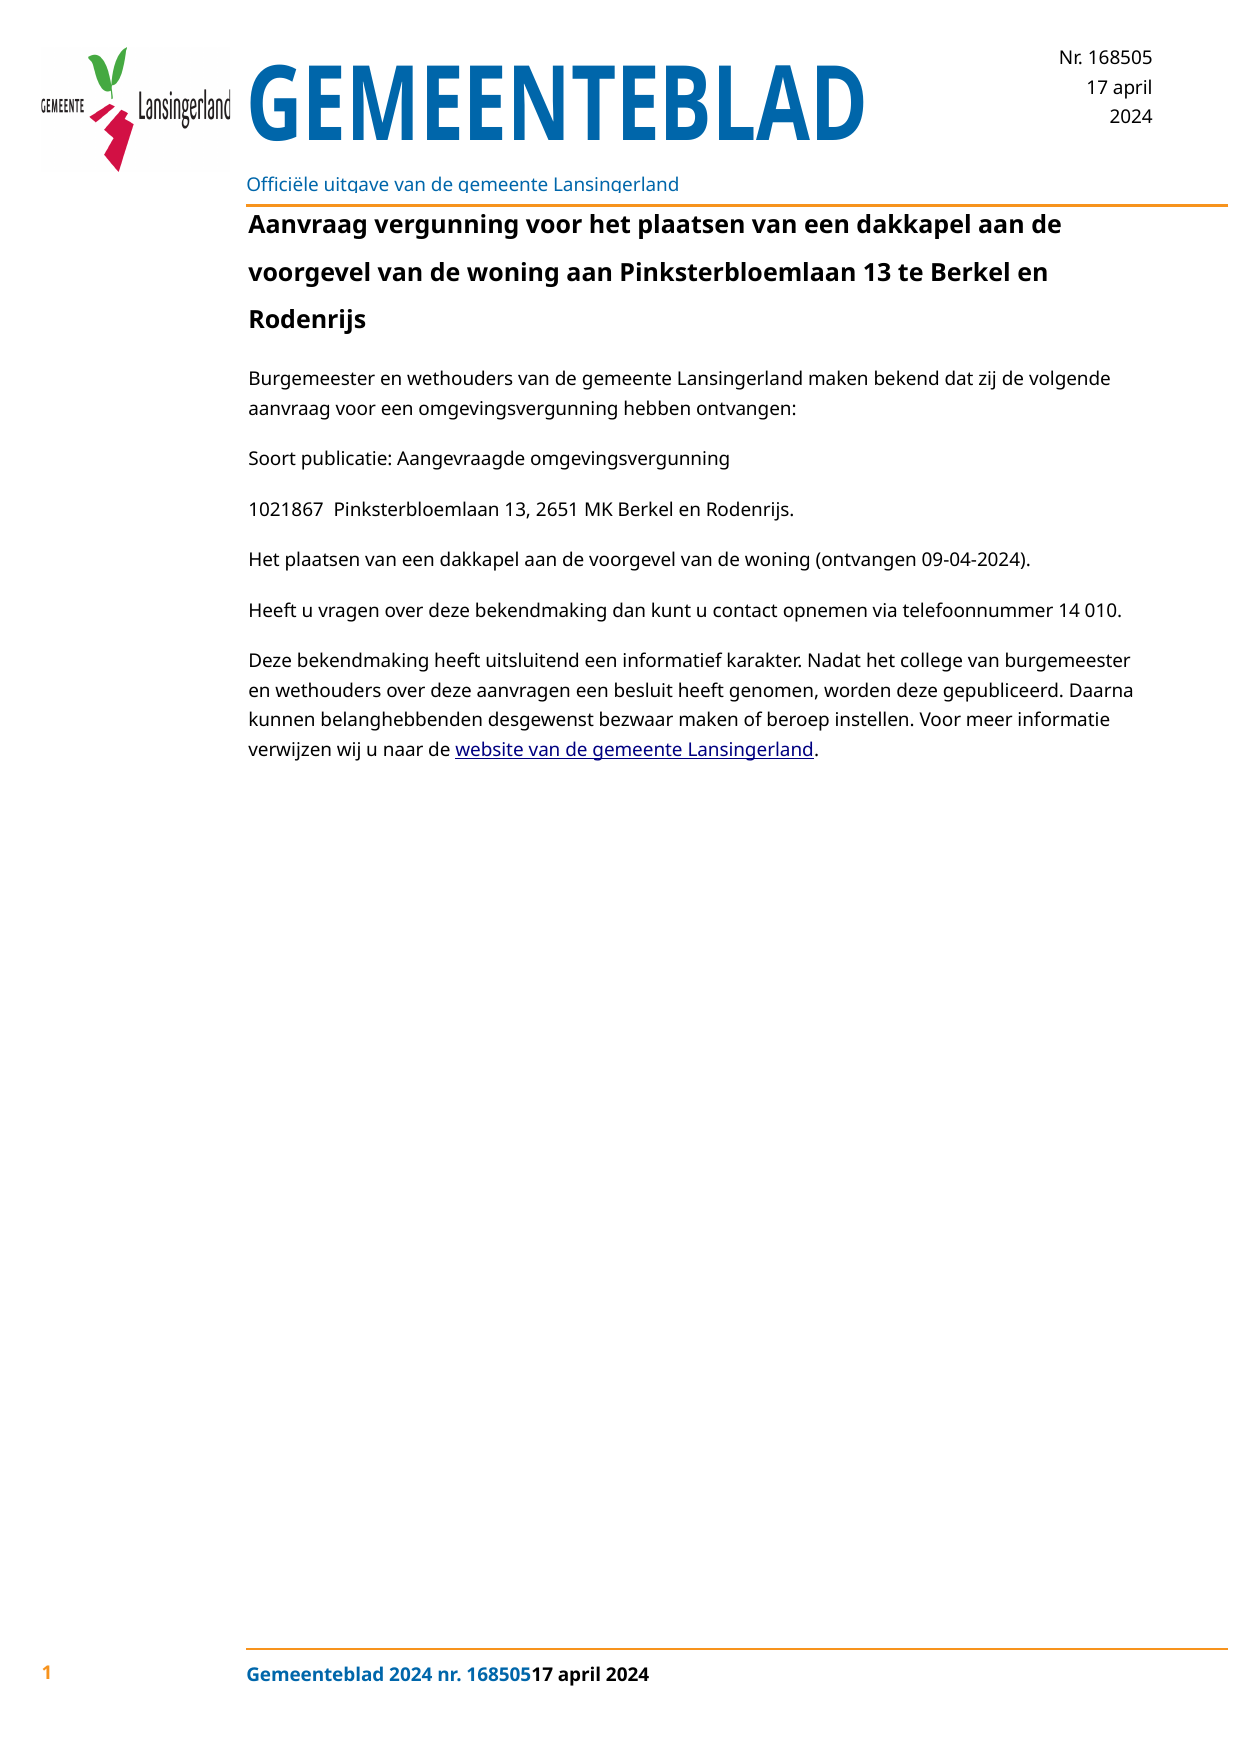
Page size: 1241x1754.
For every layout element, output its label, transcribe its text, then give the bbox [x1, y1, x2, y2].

text Heeft u vragen over deze bekendmaking dan kunt u contact opnemen via telefoonnummer 14 010. [248, 597, 1152, 622]
text 1021867 Pinksterbloemlaan 13, 2651 MK Berkel en Rodenrijs. [248, 496, 1152, 522]
picture [41, 47, 231, 172]
text Deze bekendmaking heeft uitsluitend een informatief karakter. Nadat het college van burgemeester en wethouders over deze aanvragen een besluit heeft genomen, worden deze gepubliceerd. Daarna kunnen belanghebbenden desgewenst bezwaar maken of beroep instellen. Voor meer informatie verwijzen wij u naar de website van de gemeente Lansingerland. [248, 647, 1152, 762]
text Het plaatsen van een dakkapel aan de voorgevel van de woning (ontvangen 09-04-2024). [248, 546, 1152, 572]
text Soort publicatie: Aangevraagde omgevingsvergunning [248, 446, 1152, 471]
text Aanvraag vergunning voor het plaatsen van een dakkapel aan de voorgevel van de woning aan Pinksterbloemlaan 13 te Berkel en Rodenrijs [248, 207, 1152, 336]
text Burgemeester en wethouders van de gemeente Lansingerland maken bekend dat zij de volgende aanvraag voor een omgevingsvergunning hebben ontvangen: [248, 366, 1152, 421]
